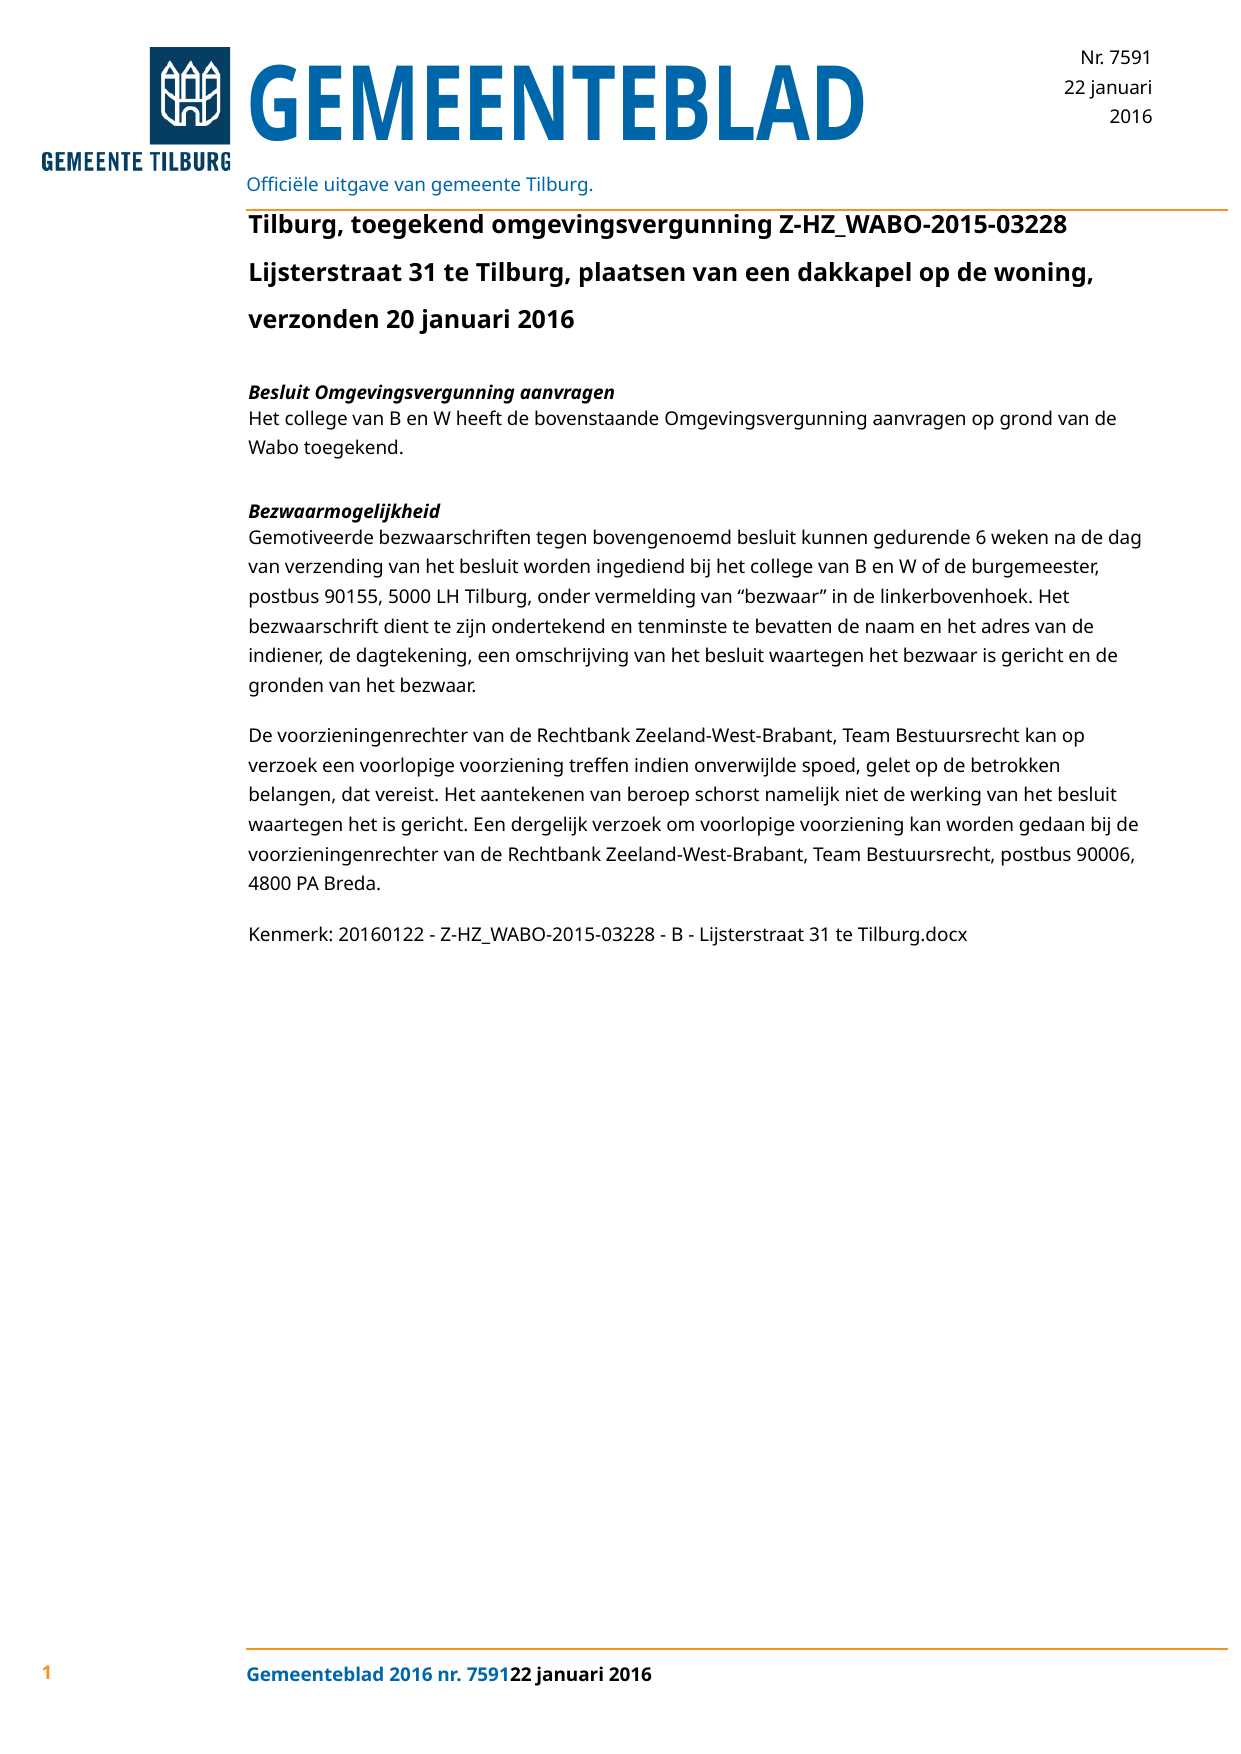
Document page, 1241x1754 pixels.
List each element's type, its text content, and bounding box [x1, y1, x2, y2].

text Besluit Omgevingsvergunning aanvragen [248, 379, 1152, 405]
text Kenmerk: 20160122 - Z-HZ_WABO-2015-03228 - B - Lijsterstraat 31 te Tilburg.docx [248, 921, 1152, 946]
text De voorzieningenrechter van de Rechtbank Zeeland-West-Brabant, Team Bestuursrecht kan op verzoek een voorlopige voorziening treffen indien onverwijlde spoed, gelet op de betrokken belangen, dat vereist. Het aantekenen van beroep schorst namelijk niet de werking van het besluit waartegen het is gericht. Een dergelijk verzoek om voorlopige voorziening kan worden gedaan bij de voorzieningenrechter van de Rechtbank Zeeland-West-Brabant, Team Bestuursrecht, postbus 90006, 4800 PA Breda. [248, 722, 1152, 896]
text Het college van B en W heeft de bovenstaande Omgevingsvergunning aanvragen op grond van de Wabo toegekend. [248, 405, 1152, 460]
picture [41, 47, 231, 172]
text Bezwaarmogelijkheid [248, 498, 1152, 524]
text Tilburg, toegekend omgevingsvergunning Z-HZ_WABO-2015-03228 Lijsterstraat 31 te Tilburg, plaatsen van een dakkapel op de woning, verzonden 20 januari 2016 [248, 211, 1152, 336]
text Gemotiveerde bezwaarschriften tegen bovengenoemd besluit kunnen gedurende 6 weken na de dag van verzending van het besluit worden ingediend bij het college van B en W of de burgemeester, postbus 90155, 5000 LH Tilburg, onder vermelding van “bezwaar” in de linkerbovenhoek. Het bezwaarschrift dient te zijn ondertekend en tenminste te bevatten de naam en het adres van de indiener, de dagtekening, een omschrijving van het besluit waartegen het bezwaar is gericht en de gronden van het bezwaar. [248, 524, 1152, 698]
